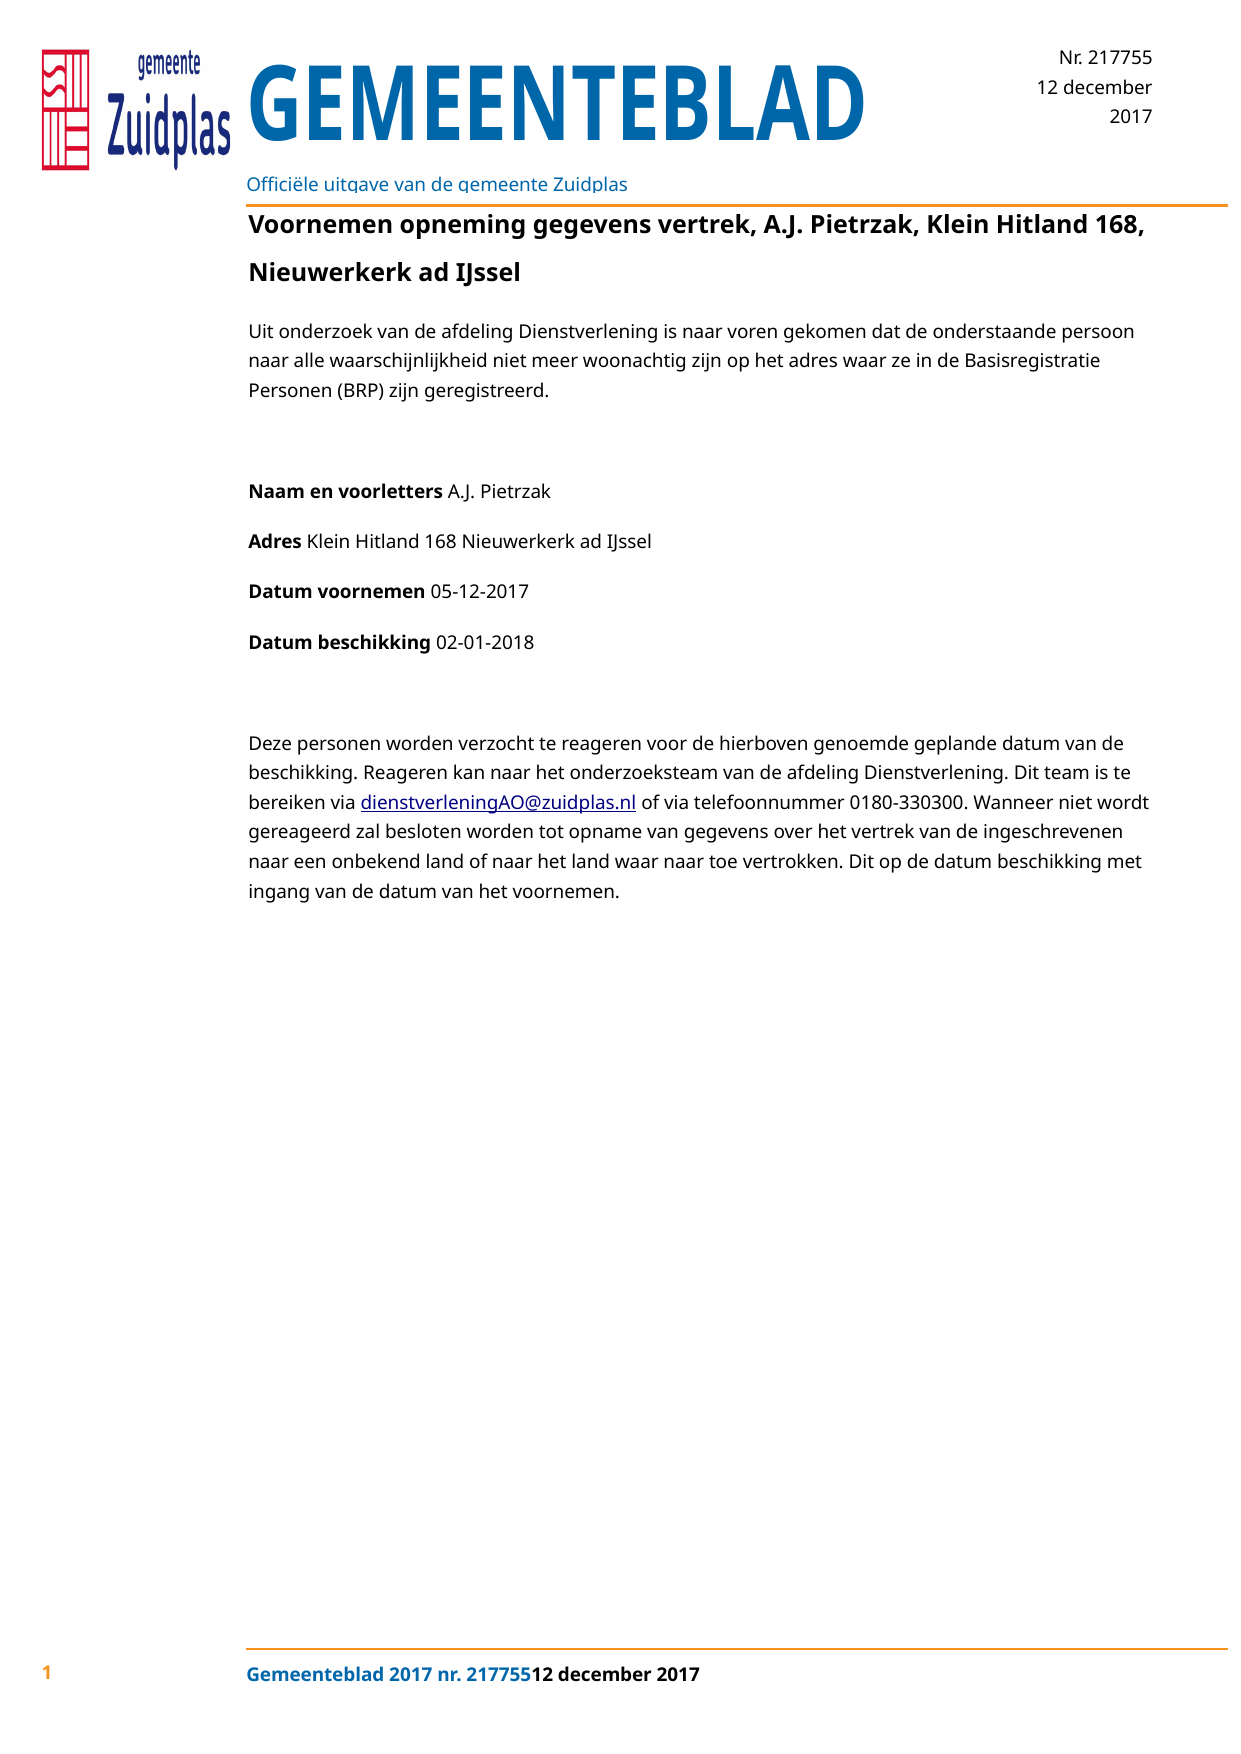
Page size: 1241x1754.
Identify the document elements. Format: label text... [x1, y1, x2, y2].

text Naam en voorletters A.J. Pietrzak [248, 478, 1152, 504]
text Datum voornemen 05-12-2017 [248, 579, 1152, 604]
picture [41, 47, 231, 172]
text Datum beschikking 02-01-2018 [248, 629, 1152, 655]
text Uit onderzoek van de afdeling Dienstverlening is naar voren gekomen dat de onderstaande persoon naar alle waarschijnlijkheid niet meer woonachtig zijn op het adres waar ze in de Basisregistratie Personen (BRP) zijn geregistreerd. [248, 318, 1152, 403]
text Deze personen worden verzocht te reageren voor de hierboven genoemde geplande datum van de beschikking. Reageren kan naar het onderzoeksteam van de afdeling Dienstverlening. Dit team is te bereiken via dienstverleningAO@zuidplas.nl of via telefoonnummer 0180-330300. Wanneer niet wordt gereageerd zal besloten worden tot opname van gegevens over het vertrek van de ingeschrevenen naar een onbekend land of naar het land waar naar toe vertrokken. Dit op de datum beschikking met ingang van de datum van het voornemen. [248, 730, 1152, 904]
text Adres Klein Hitland 168 Nieuwerkerk ad IJssel [248, 528, 1152, 554]
text Voornemen opneming gegevens vertrek, A.J. Pietrzak, Klein Hitland 168, Nieuwerkerk ad IJssel [248, 207, 1152, 288]
